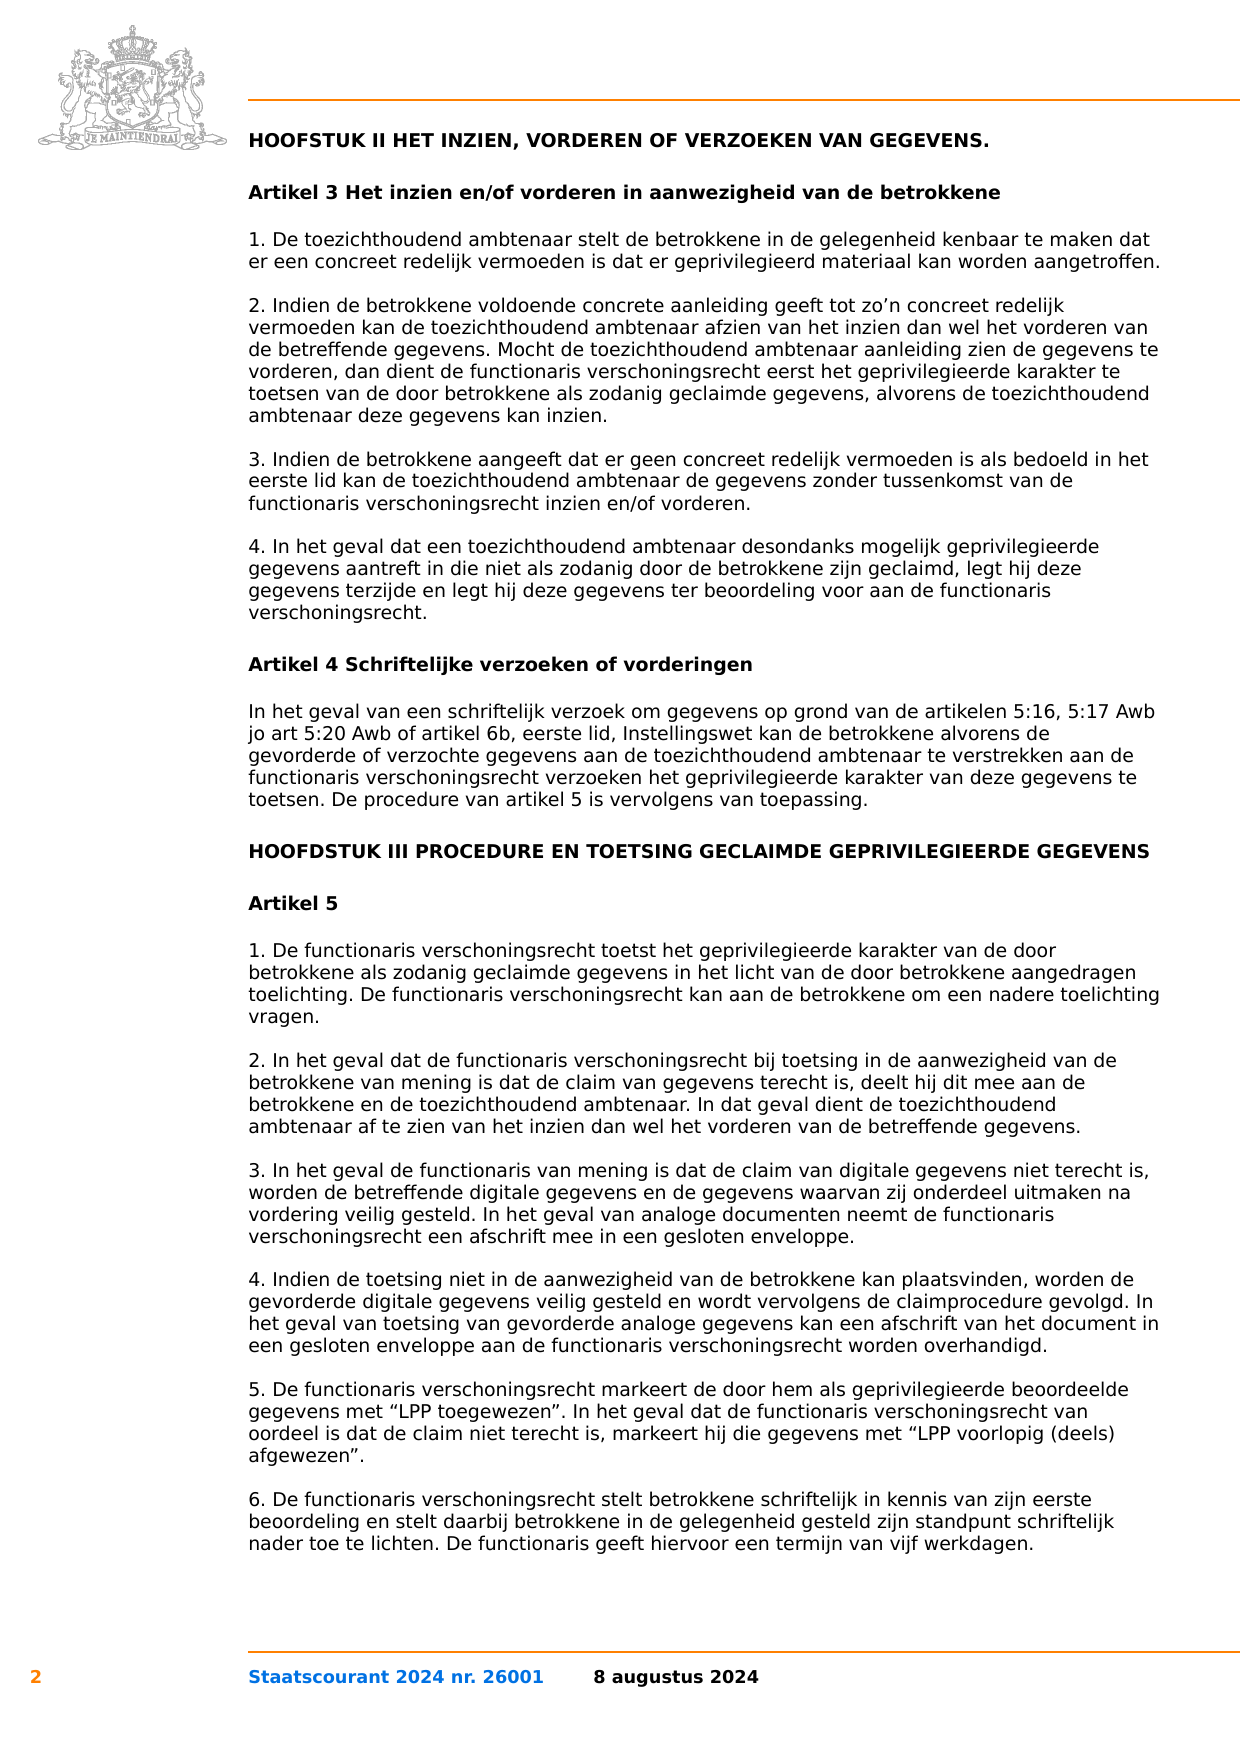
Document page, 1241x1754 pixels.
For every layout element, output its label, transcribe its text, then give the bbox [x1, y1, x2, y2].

text 2. In het geval dat de functionaris verschoningsrecht bij toetsing in de aanwezigheid van de betrokkene van mening is dat de claim van gegevens terecht is, deelt hij dit mee aan de betrokkene en de toezichthoudend ambtenaar. In dat geval dient de toezichthoudend ambtenaar af te zien van het inzien dan wel het vorderen van de betreffende gegevens. [248, 1050, 1163, 1138]
text 6. De functionaris verschoningsrecht stelt betrokkene schriftelijk in kennis van zijn eerste beoordeling en stelt daarbij betrokkene in de gelegenheid gesteld zijn standpunt schriftelijk nader toe te lichten. De functionaris geeft hiervoor een termijn van vijf werkdagen. [248, 1489, 1163, 1555]
text 4. In het geval dat een toezichthoudend ambtenaar desondanks mogelijk geprivilegieerde gegevens aantreft in die niet als zodanig door de betrokkene zijn geclaimd, legt hij deze gegevens terzijde en legt hij deze gegevens ter beoordeling voor aan de functionaris verschoningsrecht. [248, 536, 1163, 624]
subtitle HOOFSTUK II HET INZIEN, VORDEREN OF VERZOEKEN VAN GEGEVENS. [248, 130, 1163, 152]
text 5. De functionaris verschoningsrecht markeert de door hem als geprivilegieerde beoordeelde gegevens met “LPP toegewezen”. In het geval dat de functionaris verschoningsrecht van oordeel is dat de claim niet terecht is, markeert hij die gegevens met “LPP voorlopig (deels) afgewezen”. [248, 1379, 1163, 1467]
text 1. De functionaris verschoningsrecht toetst het geprivilegieerde karakter van de door betrokkene als zodanig geclaimde gegevens in het licht van de door betrokkene aangedragen toelichting. De functionaris verschoningsrecht kan aan de betrokkene om een nadere toelichting vragen. [248, 940, 1163, 1028]
subtitle Artikel 4 Schriftelijke verzoeken of vorderingen [248, 654, 1163, 676]
picture [38, 25, 227, 150]
text In het geval van een schriftelijk verzoek om gegevens op grond van de artikelen 5:16, 5:17 Awb jo art 5:20 Awb of artikel 6b, eerste lid, Instellingswet kan de betrokkene alvorens de gevorderde of verzochte gegevens aan de toezichthoudend ambtenaar te verstrekken aan de functionaris verschoningsrecht verzoeken het geprivilegieerde karakter van deze gegevens te toetsen. De procedure van artikel 5 is vervolgens van toepassing. [248, 701, 1163, 811]
text 3. Indien de betrokkene aangeeft dat er geen concreet redelijk vermoeden is als bedoeld in het eerste lid kan de toezichthoudend ambtenaar de gegevens zonder tussenkomst van de functionaris verschoningsrecht inzien en/of vorderen. [248, 448, 1163, 514]
text 1. De toezichthoudend ambtenaar stelt de betrokkene in de gelegenheid kenbaar te maken dat er een concreet redelijk vermoeden is dat er geprivilegieerd materiaal kan worden aangetroffen. [248, 229, 1163, 273]
text 3. In het geval de functionaris van mening is dat de claim van digitale gegevens niet terecht is, worden de betreffende digitale gegevens en de gegevens waarvan zij onderdeel uitmaken na vordering veilig gesteld. In het geval van analoge documenten neemt de functionaris verschoningsrecht een afschrift mee in een gesloten enveloppe. [248, 1159, 1163, 1247]
subtitle HOOFDSTUK III PROCEDURE EN TOETSING GECLAIMDE GEPRIVILEGIEERDE GEGEVENS [248, 841, 1163, 863]
text 4. Indien de toetsing niet in de aanwezigheid van de betrokkene kan plaatsvinden, worden de gevorderde digitale gegevens veilig gesteld en wordt vervolgens de claimprocedure gevolgd. In het geval van toetsing van gevorderde analoge gegevens kan een afschrift van het document in een gesloten enveloppe aan de functionaris verschoningsrecht worden overhandigd. [248, 1269, 1163, 1357]
subtitle Artikel 5 [248, 893, 1163, 915]
text 2. Indien de betrokkene voldoende concrete aanleiding geeft tot zo’n concreet redelijk vermoeden kan de toezichthoudend ambtenaar afzien van het inzien dan wel het vorderen van de betreffende gegevens. Mocht de toezichthoudend ambtenaar aanleiding zien de gegevens te vorderen, dan dient de functionaris verschoningsrecht eerst het geprivilegieerde karakter te toetsen van de door betrokkene als zodanig geclaimde gegevens, alvorens de toezichthoudend ambtenaar deze gegevens kan inzien. [248, 295, 1163, 427]
subtitle Artikel 3 Het inzien en/of vorderen in aanwezigheid van de betrokkene [248, 182, 1163, 204]
